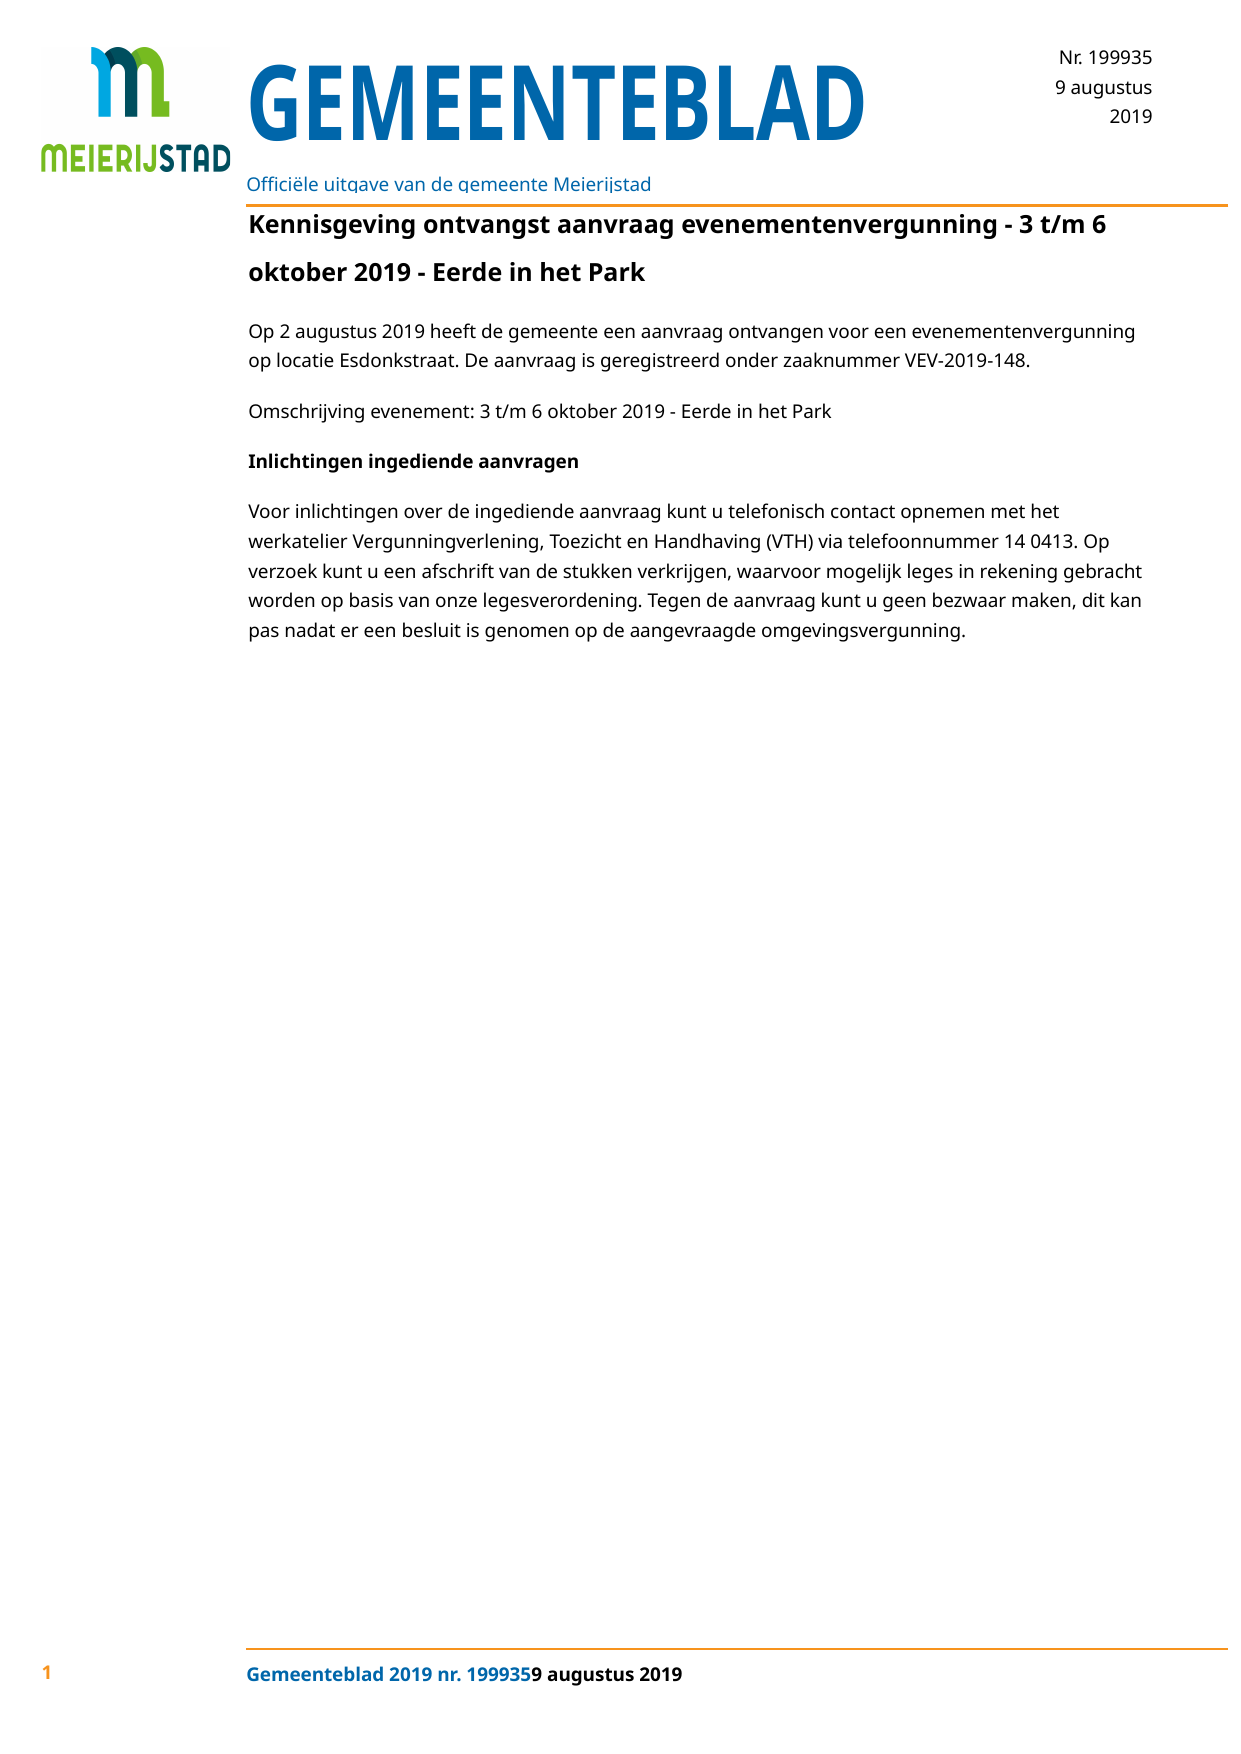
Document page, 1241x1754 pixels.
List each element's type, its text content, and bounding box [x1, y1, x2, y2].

text Inlichtingen ingediende aanvragen [248, 448, 1152, 474]
text Kennisgeving ontvangst aanvraag evenementenvergunning - 3 t/m 6 oktober 2019 - Eerde in het Park [248, 207, 1152, 288]
text Omschrijving evenement: 3 t/m 6 oktober 2019 - Eerde in het Park [248, 398, 1152, 424]
text Op 2 augustus 2019 heeft de gemeente een aanvraag ontvangen voor een evenementenvergunning op locatie Esdonkstraat. De aanvraag is geregistreerd onder zaaknummer VEV-2019-148. [248, 318, 1152, 373]
text Voor inlichtingen over de ingediende aanvraag kunt u telefonisch contact opnemen met het werkatelier Vergunningverlening, Toezicht en Handhaving (VTH) via telefoonnummer 14 0413. Op verzoek kunt u een afschrift van de stukken verkrijgen, waarvoor mogelijk leges in rekening gebracht worden op basis van onze legesverordening. Tegen de aanvraag kunt u geen bezwaar maken, dit kan pas nadat er een besluit is genomen op de aangevraagde omgevingsvergunning. [248, 499, 1152, 643]
picture [41, 47, 231, 172]
